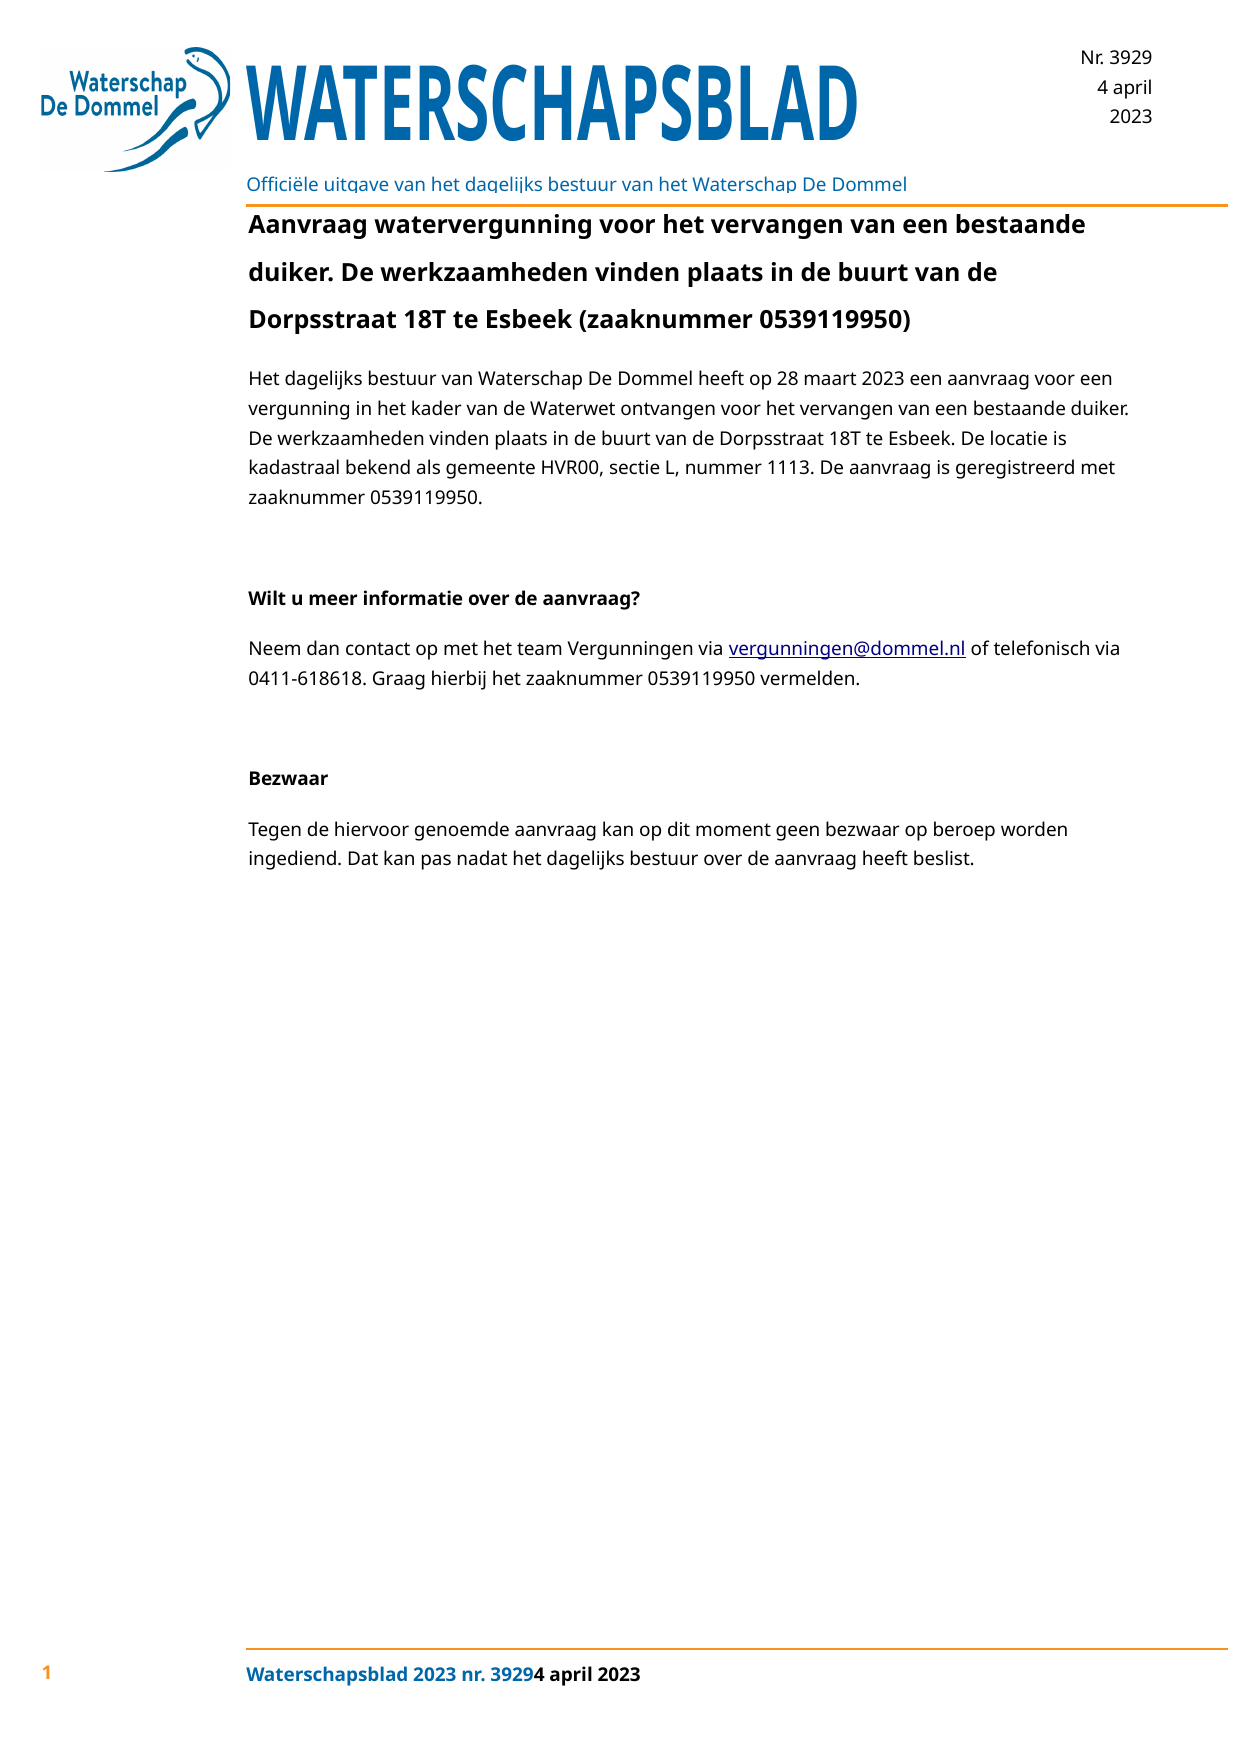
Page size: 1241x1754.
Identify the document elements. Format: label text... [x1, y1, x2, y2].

picture [45, 99, 51, 111]
text Wilt u meer informatie over de aanvraag? [248, 585, 1152, 610]
text Bezwaar [248, 766, 1152, 791]
picture [204, 47, 231, 76]
picture [41, 47, 231, 172]
picture [198, 118, 210, 131]
text Het dagelijks bestuur van Waterschap De Dommel heeft op 28 maart 2023 een aanvraag voor een vergunning in het kader van de Waterwet ontvangen voor het vervangen van een bestaande duiker. De werkzaamheden vinden plaats in de buurt van de Dorpsstraat 18T te Esbeek. De locatie is kadastraal bekend als gemeente HVR00, sectie L, nummer 1113. De aanvraag is geregistreerd met zaaknummer 0539119950. [248, 366, 1152, 509]
text Tegen de hiervoor genoemde aanvraag kan op dit moment geen bezwaar op beroep worden ingediend. Dat kan pas nadat het dagelijks bestuur over de aanvraag heeft beslist. [248, 816, 1152, 871]
text Neem dan contact op met het team Vergunningen via vergunningen@dommel.nl of telefonisch via 0411-618618. Graag hierbij het zaaknummer 0539119950 vermelden. [248, 635, 1152, 690]
text Aanvraag watervergunning voor het vervangen van een bestaande duiker. De werkzaamheden vinden plaats in de buurt van de Dorpsstraat 18T te Esbeek (zaaknummer 0539119950) [248, 207, 1152, 336]
